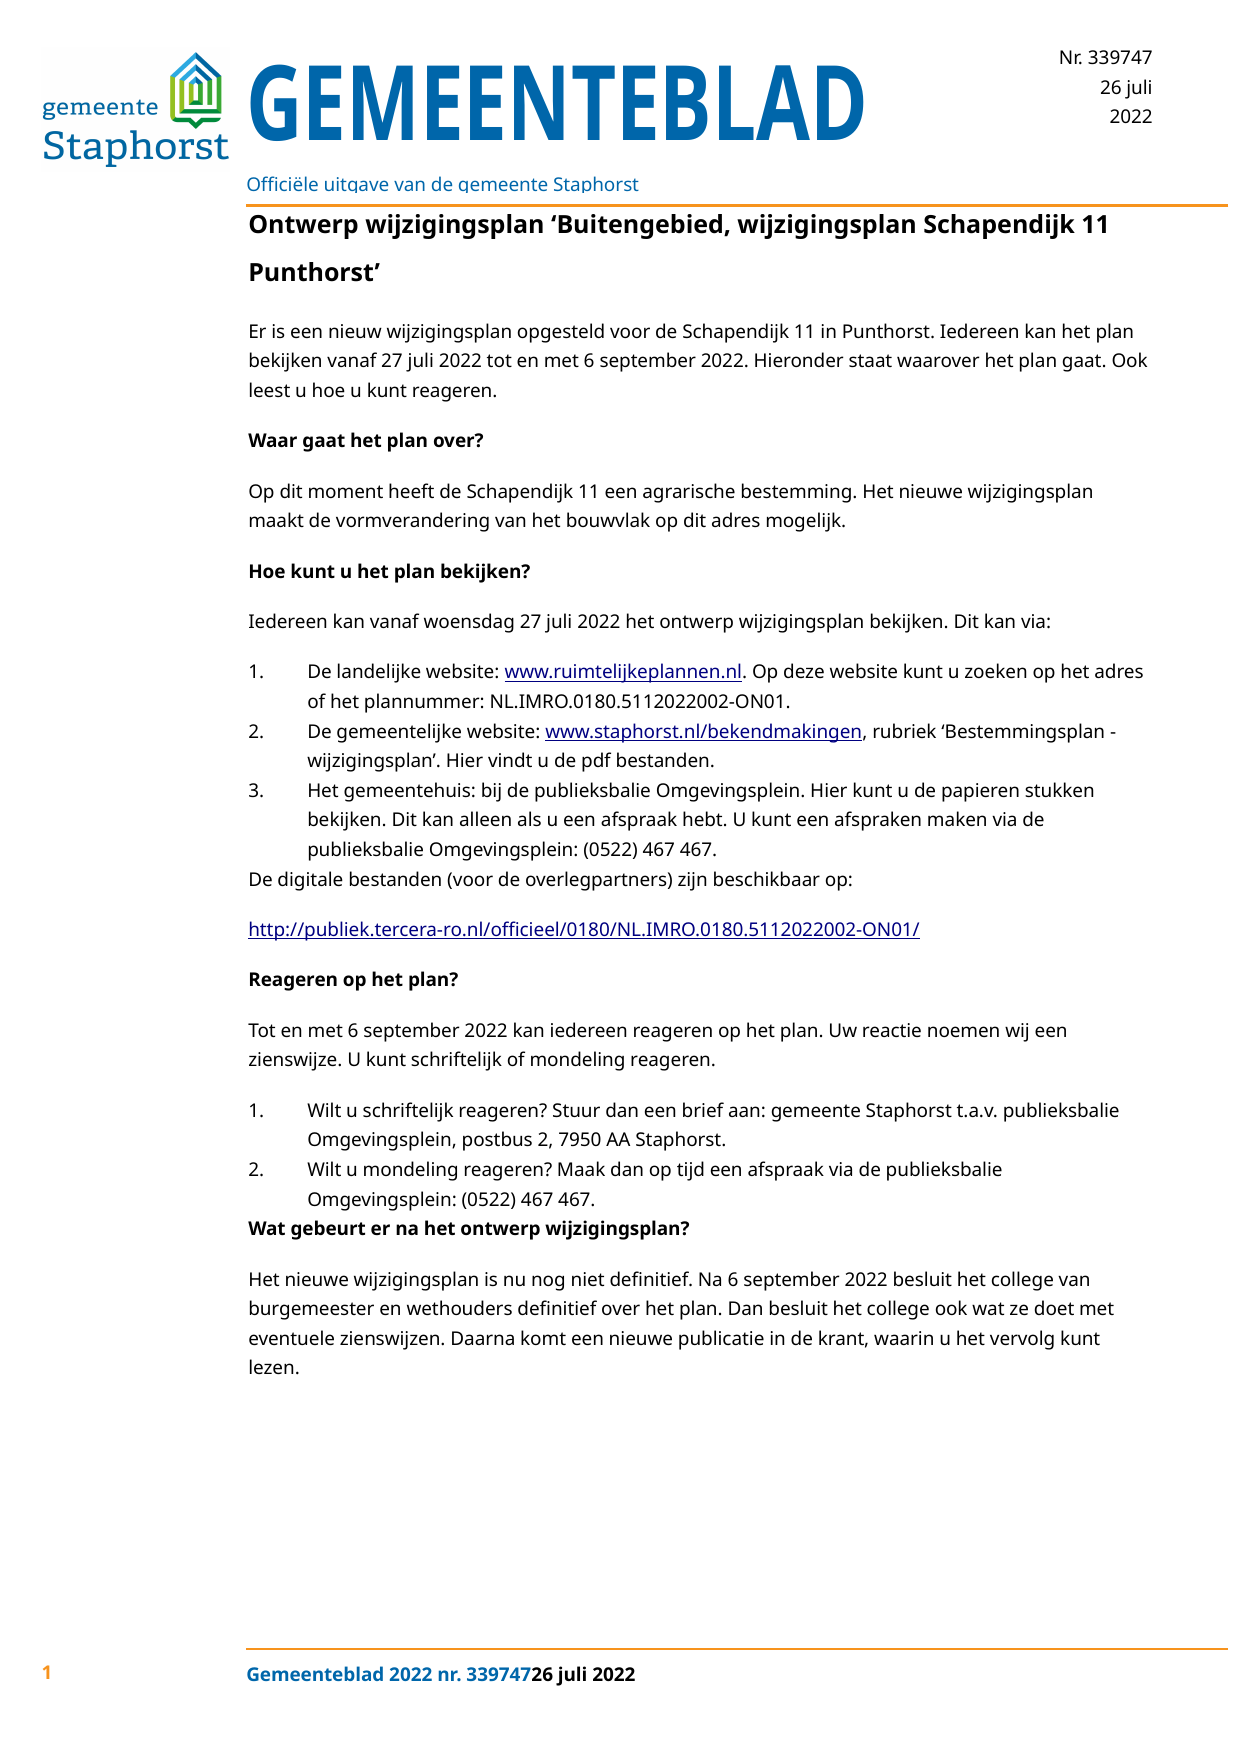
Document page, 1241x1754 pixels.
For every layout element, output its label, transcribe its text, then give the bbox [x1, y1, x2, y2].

text http://publiek.tercera-ro.nl/officieel/0180/NL.IMRO.0180.5112022002-ON01/ [248, 916, 1152, 942]
text Hoe kunt u het plan bekijken? [248, 558, 1152, 584]
list Het gemeentehuis: bij de publieksbalie Omgevingsplein. Hier kunt u de papieren stukken bekijken. Dit kan alleen als u een afspraak hebt. U kunt een afspraken maken via de publieksbalie Omgevingsplein: (0522) 467 467. [248, 777, 1152, 862]
text Ontwerp wijzigingsplan ‘Buitengebied, wijzigingsplan Schapendijk 11 Punthorst’ [248, 207, 1152, 288]
text Waar gaat het plan over? [248, 427, 1152, 453]
list De landelijke website: www.ruimtelijkeplannen.nl. Op deze website kunt u zoeken op het adres of het plannummer: NL.IMRO.0180.5112022002-ON01. [248, 659, 1152, 714]
picture [41, 47, 231, 172]
list Wilt u mondeling reageren? Maak dan op tijd een afspraak via de publieksbalie Omgevingsplein: (0522) 467 467. [248, 1156, 1152, 1212]
text De digitale bestanden (voor de overlegpartners) zijn beschikbaar op: [248, 866, 1152, 892]
text Wat gebeurt er na het ontwerp wijzigingsplan? [248, 1215, 1152, 1241]
text Het nieuwe wijzigingsplan is nu nog niet definitief. Na 6 september 2022 besluit het college van burgemeester en wethouders definitief over het plan. Dan besluit het college ook wat ze doet met eventuele zienswijzen. Daarna komt een nieuwe publicatie in de krant, waarin u het vervolg kunt lezen. [248, 1266, 1152, 1380]
text Op dit moment heeft de Schapendijk 11 een agrarische bestemming. Het nieuwe wijzigingsplan maakt de vormverandering van het bouwvlak op dit adres mogelijk. [248, 478, 1152, 533]
text Er is een nieuw wijzigingsplan opgesteld voor de Schapendijk 11 in Punthorst. Iedereen kan het plan bekijken vanaf 27 juli 2022 tot en met 6 september 2022. Hieronder staat waarover het plan gaat. Ook leest u hoe u kunt reageren. [248, 318, 1152, 403]
text Tot en met 6 september 2022 kan iedereen reageren op het plan. Uw reactie noemen wij een zienswijze. U kunt schriftelijk of mondeling reageren. [248, 1017, 1152, 1072]
list Wilt u schriftelijk reageren? Stuur dan een brief aan: gemeente Staphorst t.a.v. publieksbalie Omgevingsplein, postbus 2, 7950 AA Staphorst. [248, 1097, 1152, 1152]
text Reageren op het plan? [248, 967, 1152, 992]
text Iedereen kan vanaf woensdag 27 juli 2022 het ontwerp wijzigingsplan bekijken. Dit kan via: [248, 608, 1152, 634]
list De gemeentelijke website: www.staphorst.nl/bekendmakingen, rubriek ‘Bestemmingsplan - wijzigingsplan’. Hier vindt u de pdf bestanden. [248, 718, 1152, 773]
